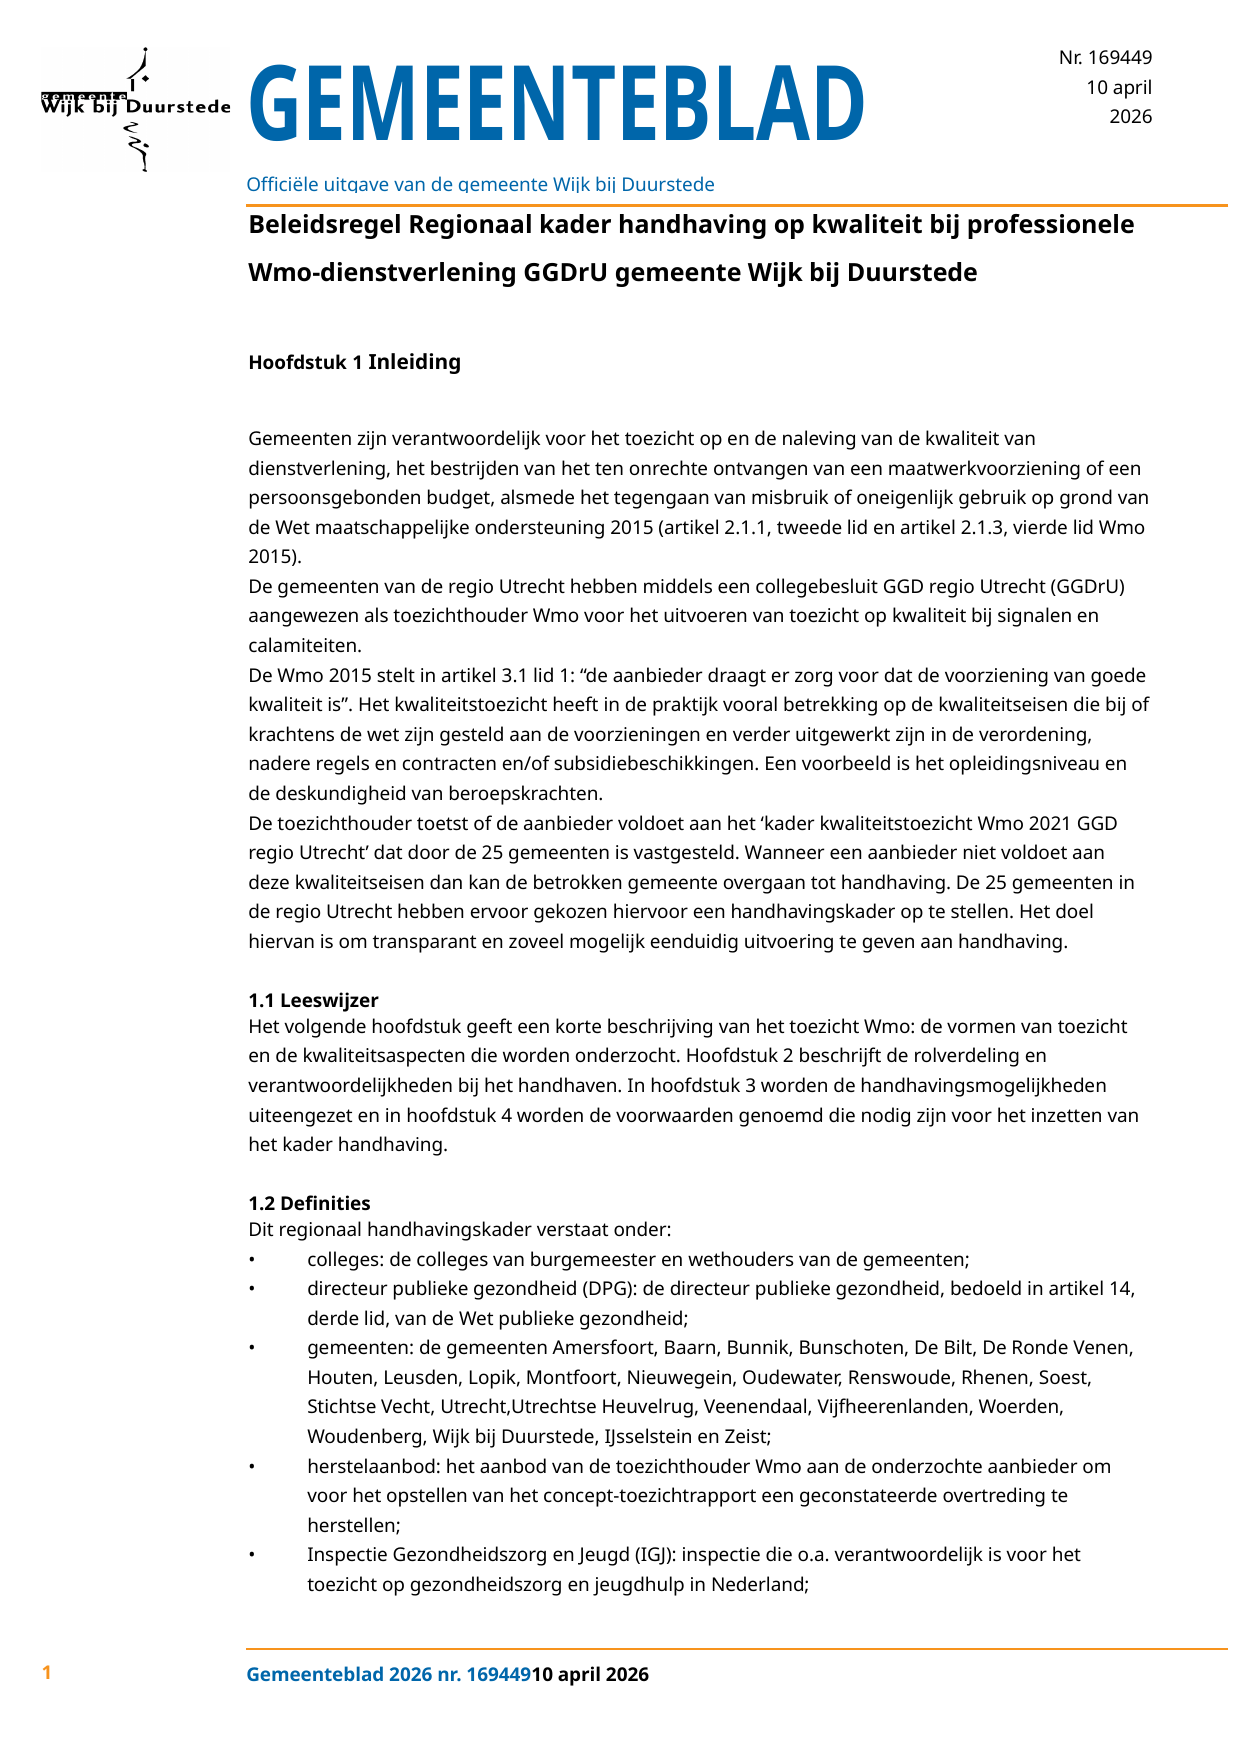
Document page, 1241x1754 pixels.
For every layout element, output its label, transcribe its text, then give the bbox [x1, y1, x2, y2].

list colleges: de colleges van burgemeester en wethouders van de gemeenten; [248, 1246, 1152, 1272]
text Dit regionaal handhavingskader verstaat onder: [248, 1216, 1152, 1242]
list Inspectie Gezondheidszorg en Jeugd (IGJ): inspectie die o.a. verantwoordelijk is voor het toezicht op gezondheidszorg en jeugdhulp in Nederland; [248, 1542, 1152, 1597]
list directeur publieke gezondheid (DPG): de directeur publieke gezondheid, bedoeld in artikel 14, derde lid, van de Wet publieke gezondheid; [248, 1275, 1152, 1331]
text Gemeenten zijn verantwoordelijk voor het toezicht op en de naleving van de kwaliteit van dienstverlening, het bestrijden van het ten onrechte ontvangen van een maatwerkvoorziening of een persoonsgebonden budget, alsmede het tegengaan van misbruik of oneigenlijk gebruik op grond van de Wet maatschappelijke ondersteuning 2015 (artikel 2.1.1, tweede lid en artikel 2.1.3, vierde lid Wmo 2015). [248, 425, 1152, 569]
text Beleidsregel Regionaal kader handhaving op kwaliteit bij professionele Wmo-dienstverlening GGDrU gemeente Wijk bij Duurstede [248, 207, 1152, 288]
text De Wmo 2015 stelt in artikel 3.1 lid 1: “de aanbieder draagt er zorg voor dat de voorziening van goede kwaliteit is”. Het kwaliteitstoezicht heeft in de praktijk vooral betrekking op de kwaliteitseisen die bij of krachtens de wet zijn gesteld aan de voorzieningen en verder uitgewerkt zijn in de verordening, nadere regels en contracten en/of subsidiebeschikkingen. Een voorbeeld is het opleidingsniveau en de deskundigheid van beroepskrachten. [248, 662, 1152, 806]
list herstelaanbod: het aanbod van de toezichthouder Wmo aan de onderzochte aanbieder om voor het opstellen van het concept-toezichtrapport een geconstateerde overtreding te herstellen; [248, 1453, 1152, 1538]
picture [41, 47, 231, 172]
list gemeenten: de gemeenten Amersfoort, Baarn, Bunnik, Bunschoten, De Bilt, De Ronde Venen, Houten, Leusden, Lopik, Montfoort, Nieuwegein, Oudewater, Renswoude, Rhenen, Soest, Stichtse Vecht, Utrecht,Utrechtse Heuvelrug, Veenendaal, Vijfheerenlanden, Woerden, Woudenberg, Wijk bij Duurstede, IJsselstein en Zeist; [248, 1334, 1152, 1449]
text Hoofdstuk 1 Inleiding [248, 347, 1152, 376]
text De toezichthouder toetst of de aanbieder voldoet aan het ‘kader kwaliteitstoezicht Wmo 2021 GGD regio Utrecht’ dat door de 25 gemeenten is vastgesteld. Wanneer een aanbieder niet voldoet aan deze kwaliteitseisen dan kan de betrokken gemeente overgaan tot handhaving. De 25 gemeenten in de regio Utrecht hebben ervoor gekozen hiervoor een handhavingskader op te stellen. Het doel hiervan is om transparant en zoveel mogelijk eenduidig uitvoering te geven aan handhaving. [248, 810, 1152, 954]
text Het volgende hoofdstuk geeft een korte beschrijving van het toezicht Wmo: de vormen van toezicht en de kwaliteitsaspecten die worden onderzocht. Hoofdstuk 2 beschrijft de rolverdeling en verantwoordelijkheden bij het handhaven. In hoofdstuk 3 worden de handhavingsmogelijkheden uiteengezet en in hoofdstuk 4 worden de voorwaarden genoemd die nodig zijn voor het inzetten van het kader handhaving. [248, 1013, 1152, 1157]
text 1.2 Definities [248, 1191, 1152, 1216]
text De gemeenten van de regio Utrecht hebben middels een collegebesluit GGD regio Utrecht (GGDrU) aangewezen als toezichthouder Wmo voor het uitvoeren van toezicht op kwaliteit bij signalen en calamiteiten. [248, 573, 1152, 658]
text 1.1 Leeswijzer [248, 987, 1152, 1013]
